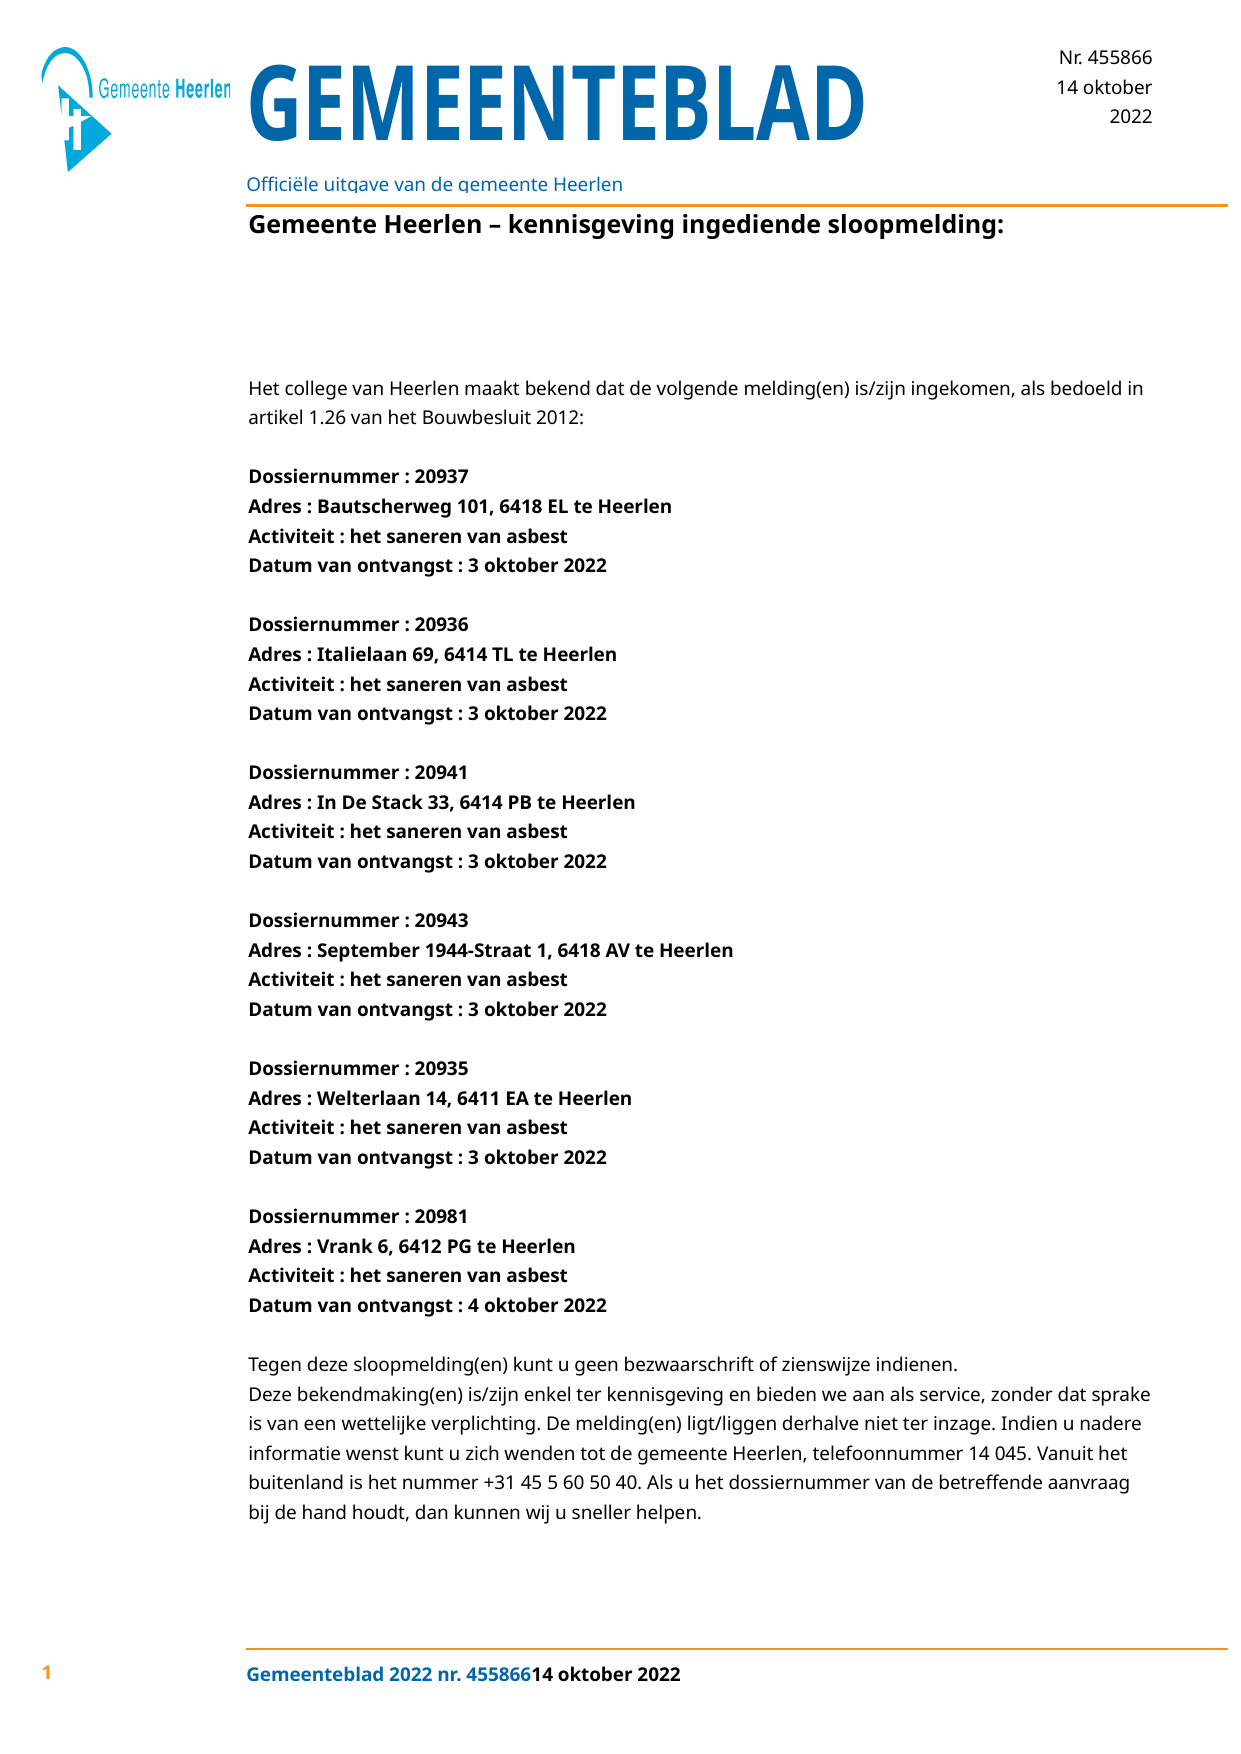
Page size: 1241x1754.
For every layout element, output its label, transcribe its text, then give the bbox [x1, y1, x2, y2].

text Adres : In De Stack 33, 6414 PB te Heerlen [248, 789, 1152, 815]
text Het college van Heerlen maakt bekend dat de volgende melding(en) is/zijn ingekomen, als bedoeld in artikel 1.26 van het Bouwbesluit 2012: [248, 375, 1152, 430]
text Gemeente Heerlen – kennisgeving ingediende sloopmelding: [248, 207, 1152, 241]
picture [41, 47, 231, 172]
text Activiteit : het saneren van asbest [248, 1114, 1152, 1140]
text Activiteit : het saneren van asbest [248, 967, 1152, 992]
text Adres : Bautscherweg 101, 6418 EL te Heerlen [248, 493, 1152, 519]
text Dossiernummer : 20935 [248, 1055, 1152, 1081]
text Datum van ontvangst : 3 oktober 2022 [248, 1144, 1152, 1170]
text Adres : Italielaan 69, 6414 TL te Heerlen [248, 641, 1152, 667]
text Dossiernummer : 20941 [248, 759, 1152, 785]
text Dossiernummer : 20981 [248, 1203, 1152, 1229]
text Datum van ontvangst : 3 oktober 2022 [248, 552, 1152, 578]
text Adres : Vrank 6, 6412 PG te Heerlen [248, 1233, 1152, 1258]
text Deze bekendmaking(en) is/zijn enkel ter kennisgeving en bieden we aan als service, zonder dat sprake is van een wettelijke verplichting. De melding(en) ligt/liggen derhalve niet ter inzage. Indien u nadere informatie wenst kunt u zich wenden tot de gemeente Heerlen, telefoonnummer 14 045. Vanuit het buitenland is het nummer +31 45 5 60 50 40. Als u het dossiernummer van de betreffende aanvraag bij de hand houdt, dan kunnen wij u sneller helpen. [248, 1381, 1152, 1525]
text Activiteit : het saneren van asbest [248, 1262, 1152, 1288]
text Datum van ontvangst : 3 oktober 2022 [248, 700, 1152, 726]
picture [41, 47, 59, 70]
text Datum van ontvangst : 4 oktober 2022 [248, 1292, 1152, 1318]
text Datum van ontvangst : 3 oktober 2022 [248, 848, 1152, 874]
text Dossiernummer : 20937 [248, 464, 1152, 489]
text Adres : September 1944-Straat 1, 6418 AV te Heerlen [248, 937, 1152, 963]
text Dossiernummer : 20943 [248, 907, 1152, 933]
text Activiteit : het saneren van asbest [248, 819, 1152, 844]
text Activiteit : het saneren van asbest [248, 523, 1152, 548]
text Tegen deze sloopmelding(en) kunt u geen bezwaarschrift of zienswijze indienen. [248, 1351, 1152, 1377]
text Datum van ontvangst : 3 oktober 2022 [248, 996, 1152, 1022]
text Adres : Welterlaan 14, 6411 EA te Heerlen [248, 1085, 1152, 1111]
text Dossiernummer : 20936 [248, 612, 1152, 637]
text Activiteit : het saneren van asbest [248, 671, 1152, 696]
